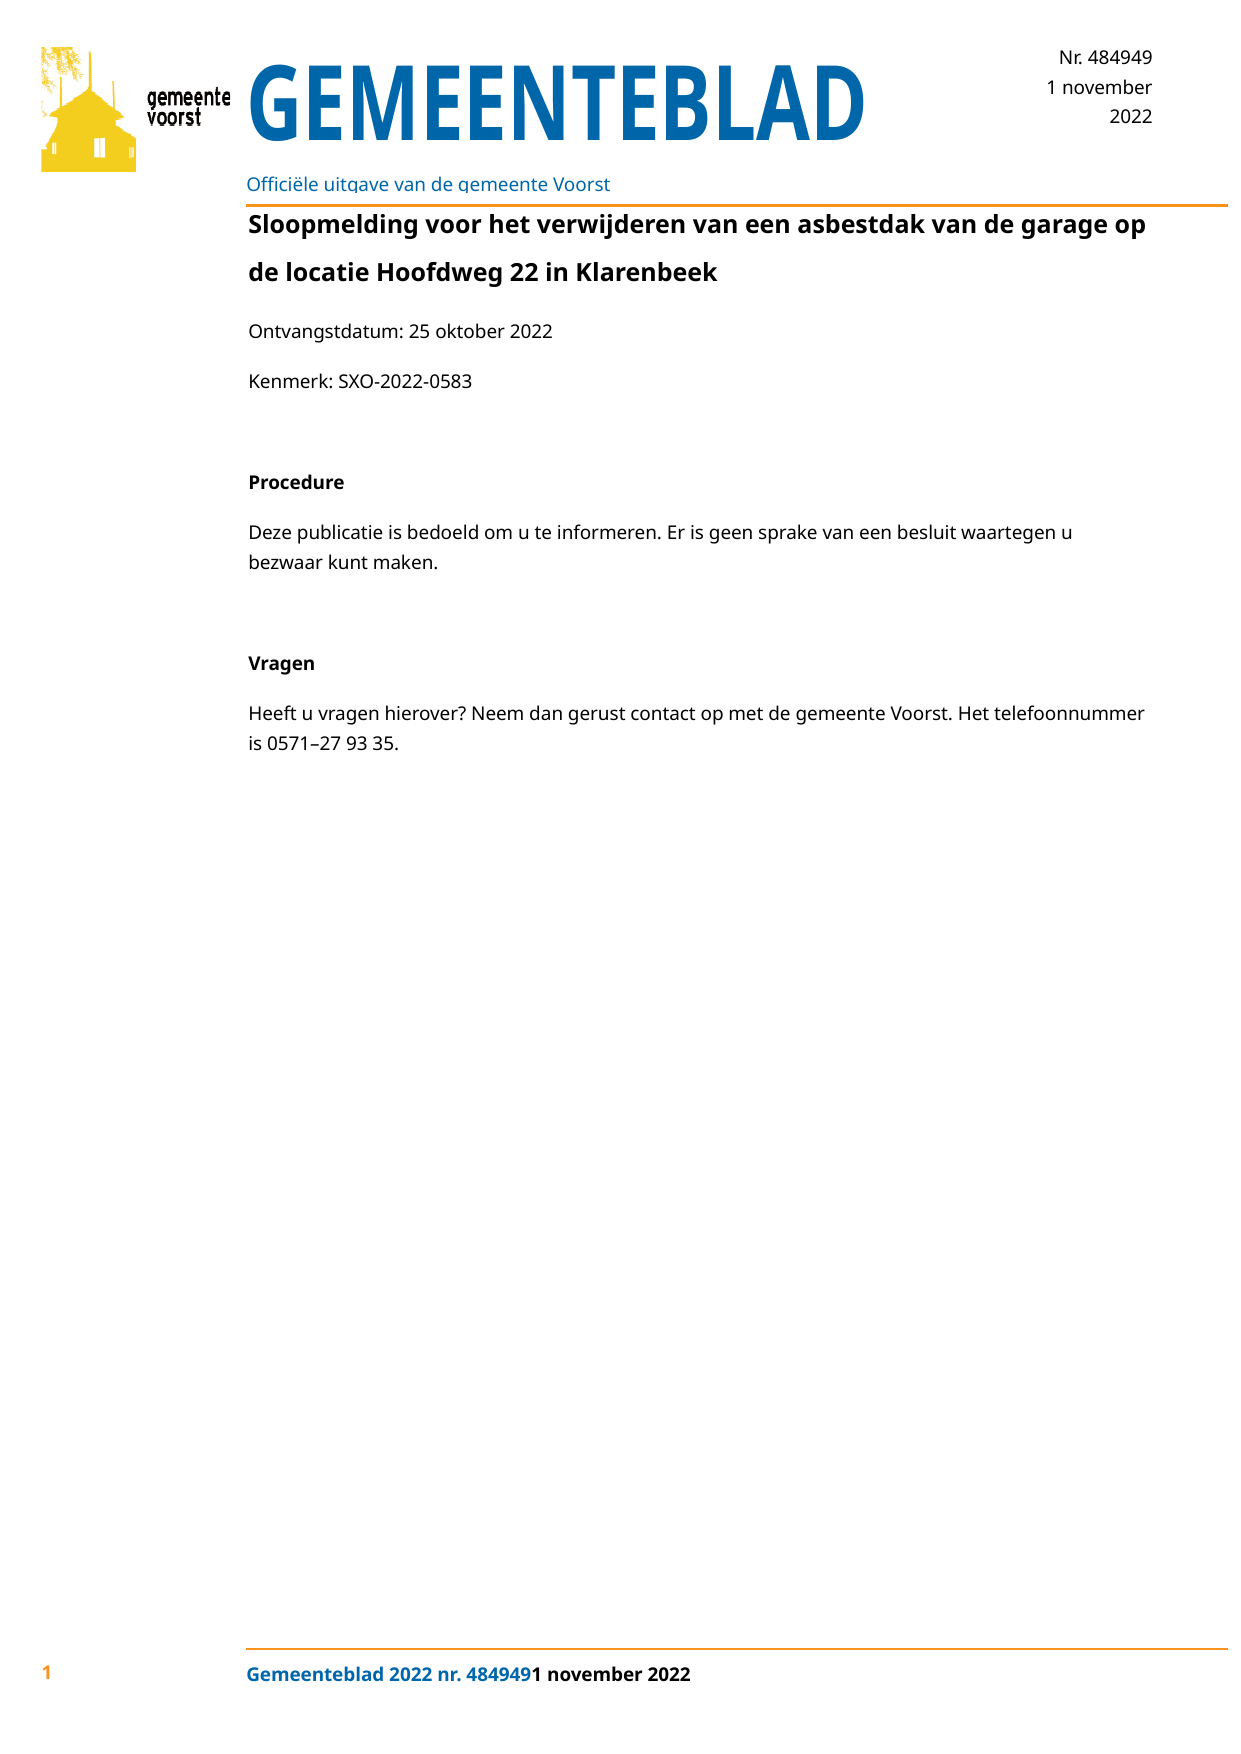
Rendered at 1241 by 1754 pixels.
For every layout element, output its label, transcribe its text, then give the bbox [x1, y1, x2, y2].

text Heeft u vragen hierover? Neem dan gerust contact op met de gemeente Voorst. Het telefoonnummer is 0571–27 93 35. [248, 700, 1152, 756]
text Procedure [248, 469, 1152, 495]
picture [41, 47, 231, 172]
text Sloopmelding voor het verwijderen van een asbestdak van de garage op de locatie Hoofdweg 22 in Klarenbeek [248, 207, 1152, 288]
text Vragen [248, 650, 1152, 676]
text Deze publicatie is bedoeld om u te informeren. Er is geen sprake van een besluit waartegen u bezwaar kunt maken. [248, 519, 1152, 575]
text Kenmerk: SXO-2022-0583 [248, 368, 1152, 394]
text Ontvangstdatum: 25 oktober 2022 [248, 318, 1152, 344]
